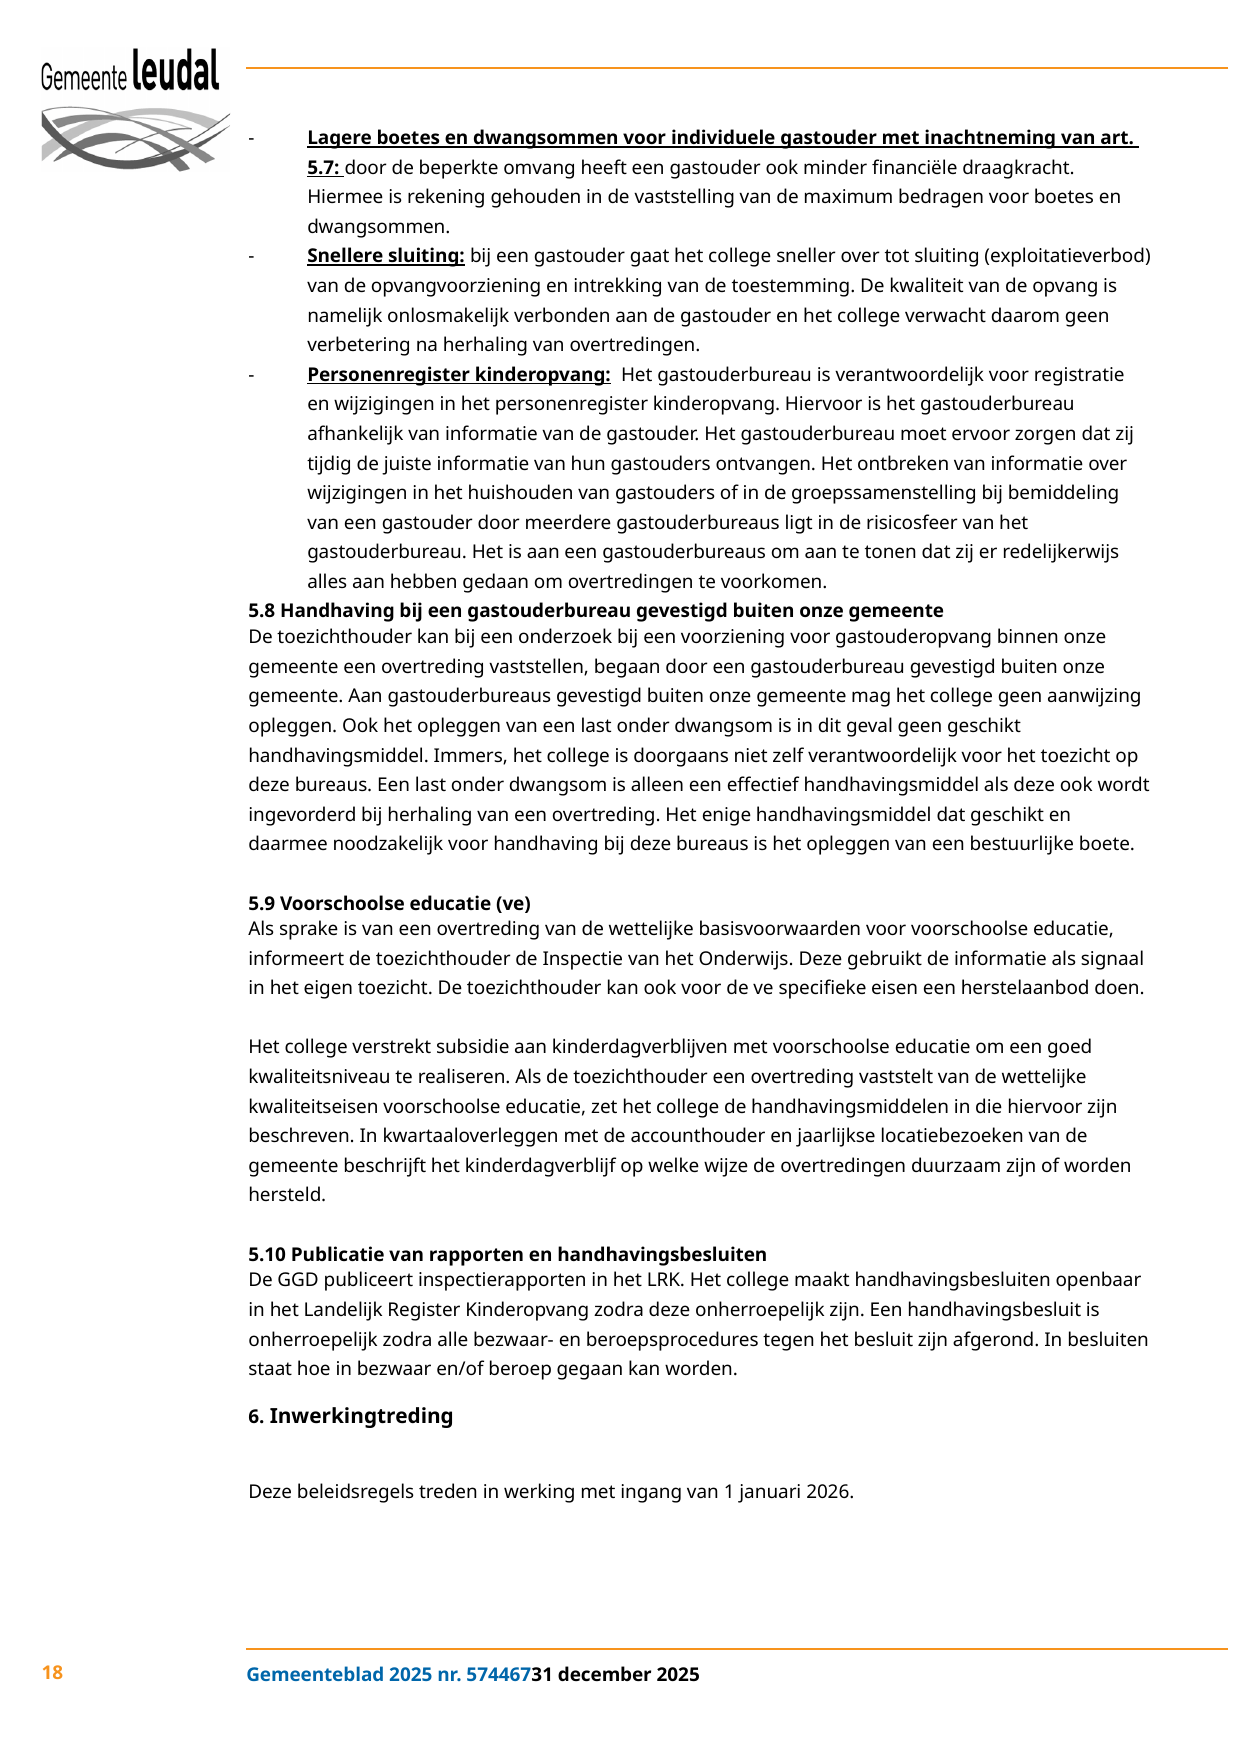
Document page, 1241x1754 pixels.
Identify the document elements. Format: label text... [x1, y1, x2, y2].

text 5.8 Handhaving bij een gastouderbureau gevestigd buiten onze gemeente [248, 598, 1152, 623]
text Deze beleidsregels treden in werking met ingang van 1 januari 2026. [248, 1479, 1152, 1504]
text De toezichthouder kan bij een onderzoek bij een voorziening voor gastouderopvang binnen onze gemeente een overtreding vaststellen, begaan door een gastouderbureau gevestigd buiten onze gemeente. Aan gastouderbureaus gevestigd buiten onze gemeente mag het college geen aanwijzing opleggen. Ook het opleggen van een last onder dwangsom is in dit geval geen geschikt handhavingsmiddel. Immers, het college is doorgaans niet zelf verantwoordelijk voor het toezicht op deze bureaus. Een last onder dwangsom is alleen een effectief handhavingsmiddel als deze ook wordt ingevorderd bij herhaling van een overtreding. Het enige handhavingsmiddel dat geschikt en daarmee noodzakelijk voor handhaving bij deze bureaus is het opleggen van een bestuurlijke boete. [248, 623, 1152, 856]
text 5.10 Publicatie van rapporten en handhavingsbesluiten [248, 1241, 1152, 1267]
list Lagere boetes en dwangsommen voor individuele gastouder met inachtneming van art. 5.7: door de beperkte omvang heeft een gastouder ook minder financiële draagkracht. Hiermee is rekening gehouden in de vaststelling van de maximum bedragen voor boetes en dwangsommen. [248, 124, 1152, 239]
text Het college verstrekt subsidie aan kinderdagverblijven met voorschoolse educatie om een goed kwaliteitsniveau te realiseren. Als de toezichthouder een overtreding vaststelt van de wettelijke kwaliteitseisen voorschoolse educatie, zet het college de handhavingsmiddelen in die hiervoor zijn beschreven. In kwartaaloverleggen met de accounthouder en jaarlijkse locatiebezoeken van de gemeente beschrijft het kinderdagverblijf op welke wijze de overtredingen duurzaam zijn of worden hersteld. [248, 1034, 1152, 1207]
text Als sprake is van een overtreding van de wettelijke basisvoorwaarden voor voorschoolse educatie, informeert de toezichthouder de Inspectie van het Onderwijs. Deze gebruikt de informatie als signaal in het eigen toezicht. De toezichthouder kan ook voor de ve specifieke eisen een herstelaanbod doen. [248, 915, 1152, 1000]
picture [41, 47, 231, 172]
text 6. Inwerkingtreding [248, 1401, 1152, 1429]
list Personenregister kinderopvang: Het gastouderbureau is verantwoordelijk voor registratie en wijzigingen in het personenregister kinderopvang. Hiervoor is het gastouderbureau afhankelijk van informatie van de gastouder. Het gastouderbureau moet ervoor zorgen dat zij tijdig de juiste informatie van hun gastouders ontvangen. Het ontbreken van informatie over wijzigingen in het huishouden van gastouders of in de groepssamenstelling bij bemiddeling van een gastouder door meerdere gastouderbureaus ligt in de risicosfeer van het gastouderbureau. Het is aan een gastouderbureaus om aan te tonen dat zij er redelijkerwijs alles aan hebben gedaan om overtredingen te voorkomen. [248, 361, 1152, 594]
text 5.9 Voorschoolse educatie (ve) [248, 890, 1152, 915]
list Snellere sluiting: bij een gastouder gaat het college sneller over tot sluiting (exploitatieverbod) van de opvangvoorziening en intrekking van de toestemming. De kwaliteit van de opvang is namelijk onlosmakelijk verbonden aan de gastouder en het college verwacht daarom geen verbetering na herhaling van overtredingen. [248, 243, 1152, 357]
text De GGD publiceert inspectierapporten in het LRK. Het college maakt handhavingsbesluiten openbaar in het Landelijk Register Kinderopvang zodra deze onherroepelijk zijn. Een handhavingsbesluit is onherroepelijk zodra alle bezwaar- en beroepsprocedures tegen het besluit zijn afgerond. In besluiten staat hoe in bezwaar en/of beroep gegaan kan worden. [248, 1267, 1152, 1381]
